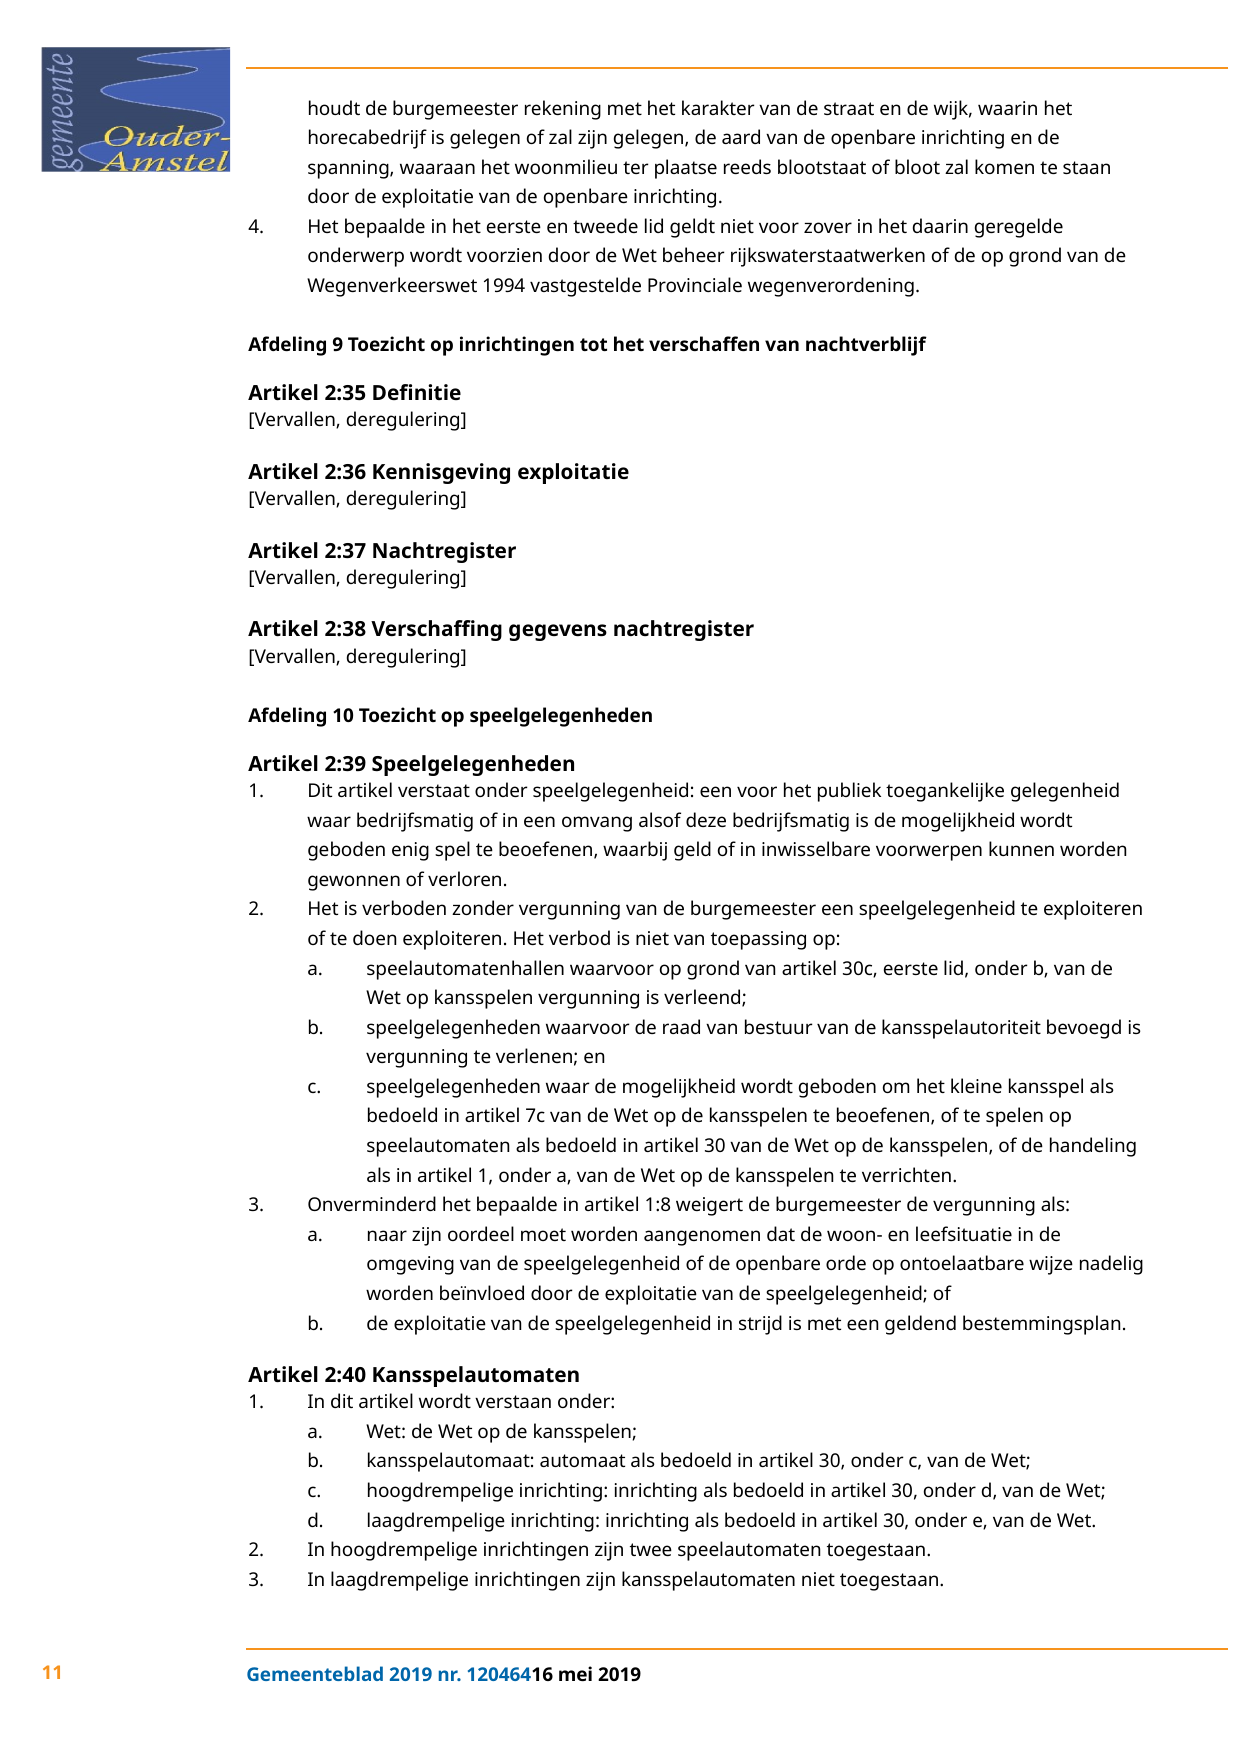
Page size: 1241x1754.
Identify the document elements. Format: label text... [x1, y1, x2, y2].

list In laagdrempelige inrichtingen zijn kansspelautomaten niet toegestaan. [248, 1566, 1152, 1592]
list Wet: de Wet op de kansspelen; [307, 1418, 1152, 1444]
list speelgelegenheden waarvoor de raad van bestuur van de kansspelautoriteit bevoegd is vergunning te verlenen; en [307, 1014, 1152, 1069]
text Afdeling 10 Toezicht op speelgelegenheden [248, 702, 1152, 728]
text Artikel 2:40 Kansspelautomaten [248, 1360, 1152, 1388]
text [Vervallen, deregulering] [248, 643, 1152, 669]
list hoogdrempelige inrichting: inrichting als bedoeld in artikel 30, onder d, van de Wet; [307, 1477, 1152, 1503]
list Het is verboden zonder vergunning van de burgemeester een speelgelegenheid te exploiteren of te doen exploiteren. Het verbod is niet van toepassing op: [248, 896, 1152, 951]
list Dit artikel verstaat onder speelgelegenheid: een voor het publiek toegankelijke gelegenheid waar bedrijfsmatig of in een omvang alsof deze bedrijfsmatig is de mogelijkheid wordt geboden enig spel te beoefenen, waarbij geld of in inwisselbare voorwerpen kunnen worden gewonnen of verloren. [248, 777, 1152, 892]
list speelgelegenheden waar de mogelijkheid wordt geboden om het kleine kansspel als bedoeld in artikel 7c van de Wet op de kansspelen te beoefenen, of te spelen op speelautomaten als bedoeld in artikel 30 van de Wet op de kansspelen, of de handeling als in artikel 1, onder a, van de Wet op de kansspelen te verrichten. [307, 1073, 1152, 1187]
text [Vervallen, deregulering] [248, 406, 1152, 432]
text Afdeling 9 Toezicht op inrichtingen tot het verschaffen van nachtverblijf [248, 331, 1152, 357]
list laagdrempelige inrichting: inrichting als bedoeld in artikel 30, onder e, van de Wet. [307, 1507, 1152, 1533]
text Artikel 2:38 Verschaffing gegevens nachtregister [248, 614, 1152, 643]
list speelautomatenhallen waarvoor op grond van artikel 30c, eerste lid, onder b, van de Wet op kansspelen vergunning is verleend; [307, 955, 1152, 1010]
list naar zijn oordeel moet worden aangenomen dat de woon- en leefsituatie in de omgeving van de speelgelegenheid of de openbare orde op ontoelaatbare wijze nadelig worden beïnvloed door de exploitatie van de speelgelegenheid; of [307, 1221, 1152, 1306]
list de exploitatie van de speelgelegenheid in strijd is met een geldend bestemmingsplan. [307, 1310, 1152, 1335]
list Het bepaalde in het eerste en tweede lid geldt niet voor zover in het daarin geregelde onderwerp wordt voorzien door de Wet beheer rijkswaterstaatwerken of de op grond van de Wegenverkeerswet 1994 vastgestelde Provinciale wegenverordening. [248, 213, 1152, 298]
text Artikel 2:37 Nachtregister [248, 536, 1152, 564]
text [Vervallen, deregulering] [248, 485, 1152, 511]
text Artikel 2:36 Kennisgeving exploitatie [248, 457, 1152, 485]
text Artikel 2:35 Definitie [248, 378, 1152, 406]
picture [41, 47, 231, 172]
list houdt de burgemeester rekening met het karakter van de straat en de wijk, waarin het horecabedrijf is gelegen of zal zijn gelegen, de aard van de openbare inrichting en de spanning, waaraan het woonmilieu ter plaatse reeds blootstaat of bloot zal komen te staan door de exploitatie van de openbare inrichting. [248, 95, 1152, 209]
text Artikel 2:39 Speelgelegenheden [248, 749, 1152, 777]
list kansspelautomaat: automaat als bedoeld in artikel 30, onder c, van de Wet; [307, 1448, 1152, 1473]
list Onverminderd het bepaalde in artikel 1:8 weigert de burgemeester de vergunning als: [248, 1191, 1152, 1217]
list In hoogdrempelige inrichtingen zijn twee speelautomaten toegestaan. [248, 1536, 1152, 1562]
list In dit artikel wordt verstaan onder: [248, 1388, 1152, 1414]
text [Vervallen, deregulering] [248, 564, 1152, 590]
